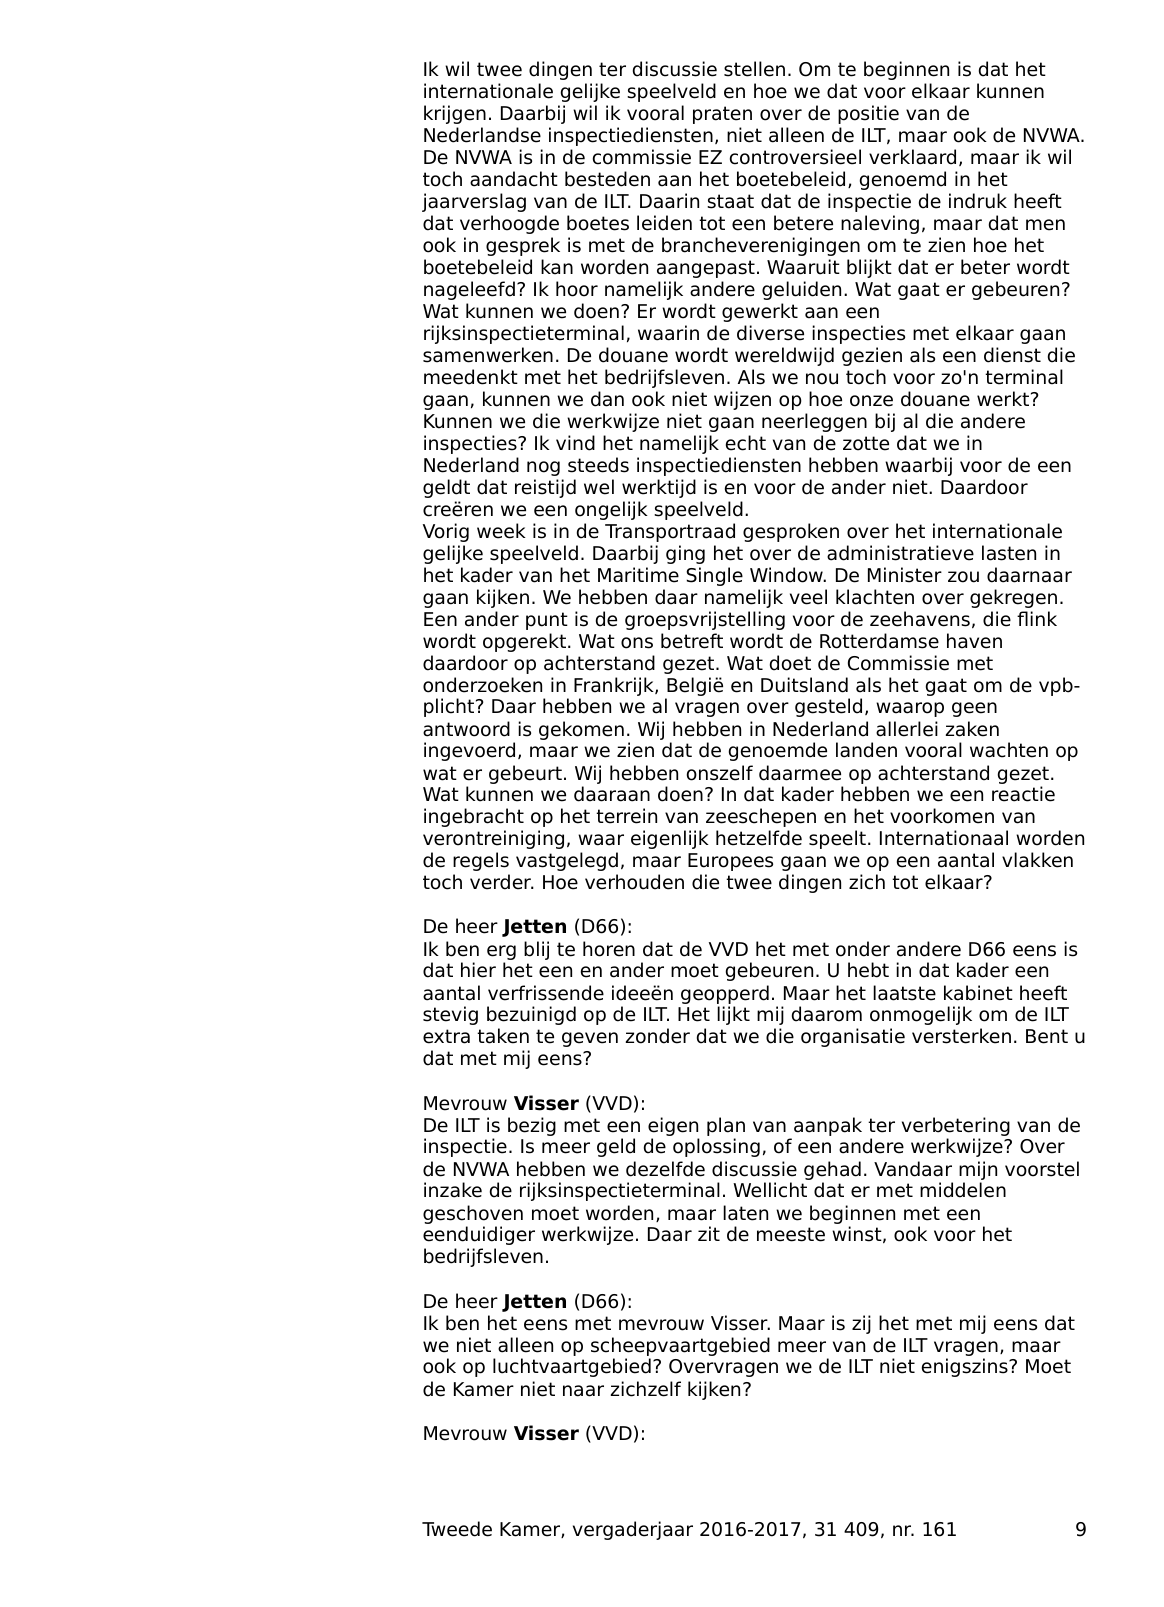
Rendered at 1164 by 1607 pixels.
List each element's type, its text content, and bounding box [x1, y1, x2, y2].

text De heer Jetten (D66): [422, 1291, 1087, 1312]
text De ILT is bezig met een eigen plan van aanpak ter verbetering van de inspectie. Is meer geld de oplossing, of een andere werkwijze? Over de NVWA hebben we dezelfde discussie gehad. Vandaar mijn voorstel inzake de rijksinspectieterminal. Wellicht dat er met middelen geschoven moet worden, maar laten we beginnen met een eenduidiger werkwijze. Daar zit de meeste winst, ook voor het bedrijfsleven. [422, 1114, 1087, 1268]
text De heer Jetten (D66): [422, 916, 1087, 938]
text Ik ben erg blij te horen dat de VVD het met onder andere D66 eens is dat hier het een en ander moet gebeuren. U hebt in dat kader een aantal verfrissende ideeën geopperd. Maar het laatste kabinet heeft stevig bezuinigd op de ILT. Het lijkt mij daarom onmogelijk om de ILT extra taken te geven zonder dat we die organisatie versterken. Bent u dat met mij eens? [422, 938, 1087, 1070]
text Ik wil twee dingen ter discussie stellen. Om te beginnen is dat het internationale gelijke speelveld en hoe we dat voor elkaar kunnen krijgen. Daarbij wil ik vooral praten over de positie van de Nederlandse inspectiediensten, niet alleen de ILT, maar ook de NVWA. De NVWA is in de commissie EZ controversieel verklaard, maar ik wil toch aandacht besteden aan het boetebeleid, genoemd in het jaarverslag van de ILT. Daarin staat dat de inspectie de indruk heeft dat verhoogde boetes leiden tot een betere naleving, maar dat men ook in gesprek is met de brancheverenigingen om te zien hoe het boetebeleid kan worden aangepast. Waaruit blijkt dat er beter wordt nageleefd? Ik hoor namelijk andere geluiden. Wat gaat er gebeuren? Wat kunnen we doen? Er wordt gewerkt aan een rijksinspectieterminal, waarin de diverse inspecties met elkaar gaan samenwerken. De douane wordt wereldwijd gezien als een dienst die meedenkt met het bedrijfsleven. Als we nou toch voor zo'n terminal gaan, kunnen we dan ook niet wijzen op hoe onze douane werkt? Kunnen we die werkwijze niet gaan neerleggen bij al die andere inspecties? Ik vind het namelijk echt van de zotte dat we in Nederland nog steeds inspectiediensten hebben waarbij voor de een geldt dat reistijd wel werktijd is en voor de ander niet. Daardoor creëren we een ongelijk speelveld. [422, 59, 1087, 521]
text Vorig week is in de Transportraad gesproken over het internationale gelijke speelveld. Daarbij ging het over de administratieve lasten in het kader van het Maritime Single Window. De Minister zou daarnaar gaan kijken. We hebben daar namelijk veel klachten over gekregen. Een ander punt is de groepsvrijstelling voor de zeehavens, die flink wordt opgerekt. Wat ons betreft wordt de Rotterdamse haven daardoor op achterstand gezet. Wat doet de Commissie met onderzoeken in Frankrijk, België en Duitsland als het gaat om de vpb-plicht? Daar hebben we al vragen over gesteld, waarop geen antwoord is gekomen. Wij hebben in Nederland allerlei zaken ingevoerd, maar we zien dat de genoemde landen vooral wachten op wat er gebeurt. Wij hebben onszelf daarmee op achterstand gezet. Wat kunnen we daaraan doen? In dat kader hebben we een reactie ingebracht op het terrein van zeeschepen en het voorkomen van verontreiniging, waar eigenlijk hetzelfde speelt. Internationaal worden de regels vastgelegd, maar Europees gaan we op een aantal vlakken toch verder. Hoe verhouden die twee dingen zich tot elkaar? [422, 521, 1087, 894]
text Ik ben het eens met mevrouw Visser. Maar is zij het met mij eens dat we niet alleen op scheepvaartgebied meer van de ILT vragen, maar ook op luchtvaartgebied? Overvragen we de ILT niet enigszins? Moet de Kamer niet naar zichzelf kijken? [422, 1312, 1087, 1400]
text Mevrouw Visser (VVD): [422, 1092, 1087, 1114]
text Mevrouw Visser (VVD): [422, 1423, 1087, 1444]
